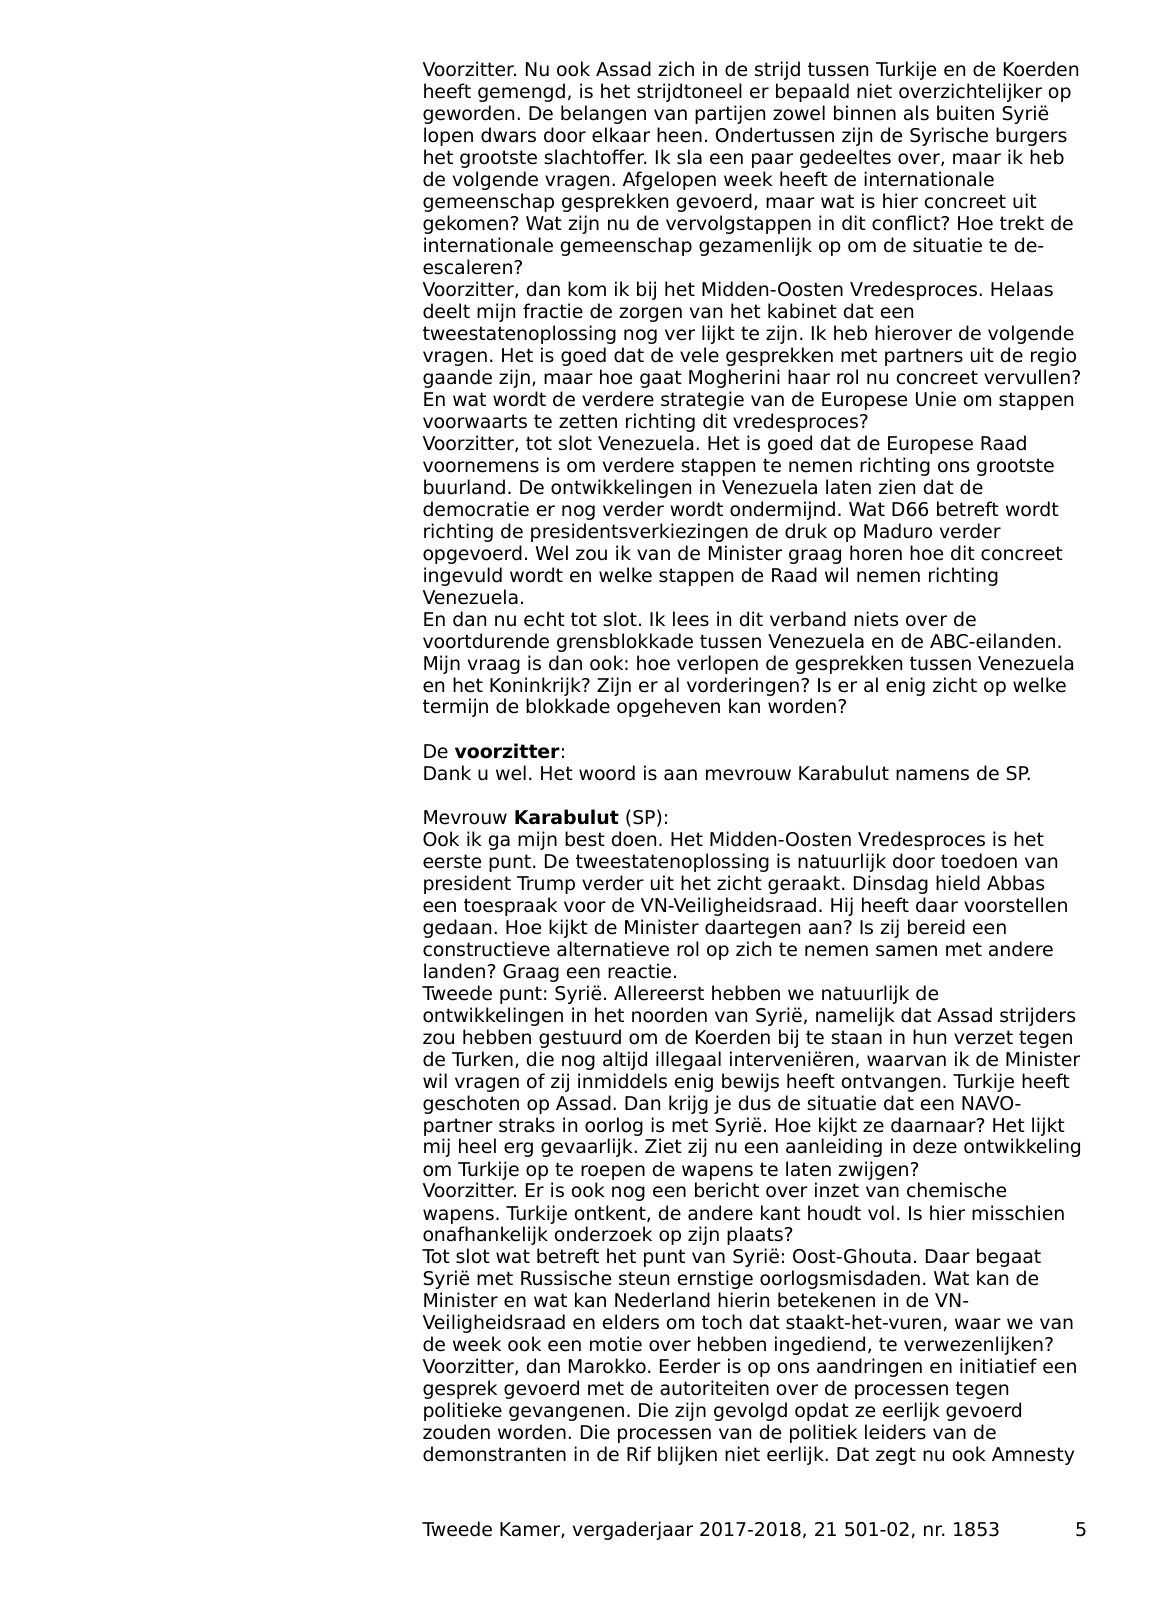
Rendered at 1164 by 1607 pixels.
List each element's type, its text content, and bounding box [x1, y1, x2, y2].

text Voorzitter, tot slot Venezuela. Het is goed dat de Europese Raad voornemens is om verdere stappen te nemen richting ons grootste buurland. De ontwikkelingen in Venezuela laten zien dat de democratie er nog verder wordt ondermijnd. Wat D66 betreft wordt richting de presidentsverkiezingen de druk op Maduro verder opgevoerd. Wel zou ik van de Minister graag horen hoe dit concreet ingevuld wordt en welke stappen de Raad wil nemen richting Venezuela. [422, 433, 1087, 608]
text De voorzitter: [422, 741, 1087, 763]
text Voorzitter, dan kom ik bij het Midden-Oosten Vredesproces. Helaas deelt mijn fractie de zorgen van het kabinet dat een tweestatenoplossing nog ver lijkt te zijn. Ik heb hierover de volgende vragen. Het is goed dat de vele gesprekken met partners uit de regio gaande zijn, maar hoe gaat Mogherini haar rol nu concreet vervullen? En wat wordt de verdere strategie van de Europese Unie om stappen voorwaarts te zetten richting dit vredesproces? [422, 279, 1087, 433]
text Tweede punt: Syrië. Allereerst hebben we natuurlijk de ontwikkelingen in het noorden van Syrië, namelijk dat Assad strijders zou hebben gestuurd om de Koerden bij te staan in hun verzet tegen de Turken, die nog altijd illegaal interveniëren, waarvan ik de Minister wil vragen of zij inmiddels enig bewijs heeft ontvangen. Turkije heeft geschoten op Assad. Dan krijg je dus de situatie dat een NAVO-partner straks in oorlog is met Syrië. Hoe kijkt ze daarnaar? Het lijkt mij heel erg gevaarlijk. Ziet zij nu een aanleiding in deze ontwikkeling om Turkije op te roepen de wapens te laten zwijgen? [422, 983, 1087, 1180]
text Ook ik ga mijn best doen. Het Midden-Oosten Vredesproces is het eerste punt. De tweestatenoplossing is natuurlijk door toedoen van president Trump verder uit het zicht geraakt. Dinsdag hield Abbas een toespraak voor de VN-Veiligheidsraad. Hij heeft daar voorstellen gedaan. Hoe kijkt de Minister daartegen aan? Is zij bereid een constructieve alternatieve rol op zich te nemen samen met andere landen? Graag een reactie. [422, 829, 1087, 983]
text Dank u wel. Het woord is aan mevrouw Karabulut namens de SP. [422, 763, 1087, 784]
text Voorzitter, dan Marokko. Eerder is op ons aandringen en initiatief een gesprek gevoerd met de autoriteiten over de processen tegen politieke gevangenen. Die zijn gevolgd opdat ze eerlijk gevoerd zouden worden. Die processen van de politiek leiders van de demonstranten in de Rif blijken niet eerlijk. Dat zegt nu ook Amnesty [422, 1356, 1087, 1466]
text Mevrouw Karabulut (SP): [422, 807, 1087, 829]
text Voorzitter. Er is ook nog een bericht over inzet van chemische wapens. Turkije ontkent, de andere kant houdt vol. Is hier misschien onafhankelijk onderzoek op zijn plaats? [422, 1180, 1087, 1246]
text En dan nu echt tot slot. Ik lees in dit verband niets over de voortdurende grensblokkade tussen Venezuela en de ABC-eilanden. Mijn vraag is dan ook: hoe verlopen de gesprekken tussen Venezuela en het Koninkrijk? Zijn er al vorderingen? Is er al enig zicht op welke termijn de blokkade opgeheven kan worden? [422, 608, 1087, 718]
text Tot slot wat betreft het punt van Syrië: Oost-Ghouta. Daar begaat Syrië met Russische steun ernstige oorlogsmisdaden. Wat kan de Minister en wat kan Nederland hierin betekenen in de VN-Veiligheidsraad en elders om toch dat staakt-het-vuren, waar we van de week ook een motie over hebben ingediend, te verwezenlijken? [422, 1246, 1087, 1356]
text Voorzitter. Nu ook Assad zich in de strijd tussen Turkije en de Koerden heeft gemengd, is het strijdtoneel er bepaald niet overzichtelijker op geworden. De belangen van partijen zowel binnen als buiten Syrië lopen dwars door elkaar heen. Ondertussen zijn de Syrische burgers het grootste slachtoffer. Ik sla een paar gedeeltes over, maar ik heb de volgende vragen. Afgelopen week heeft de internationale gemeenschap gesprekken gevoerd, maar wat is hier concreet uit gekomen? Wat zijn nu de vervolgstappen in dit conflict? Hoe trekt de internationale gemeenschap gezamenlijk op om de situatie te de-escaleren? [422, 59, 1087, 279]
